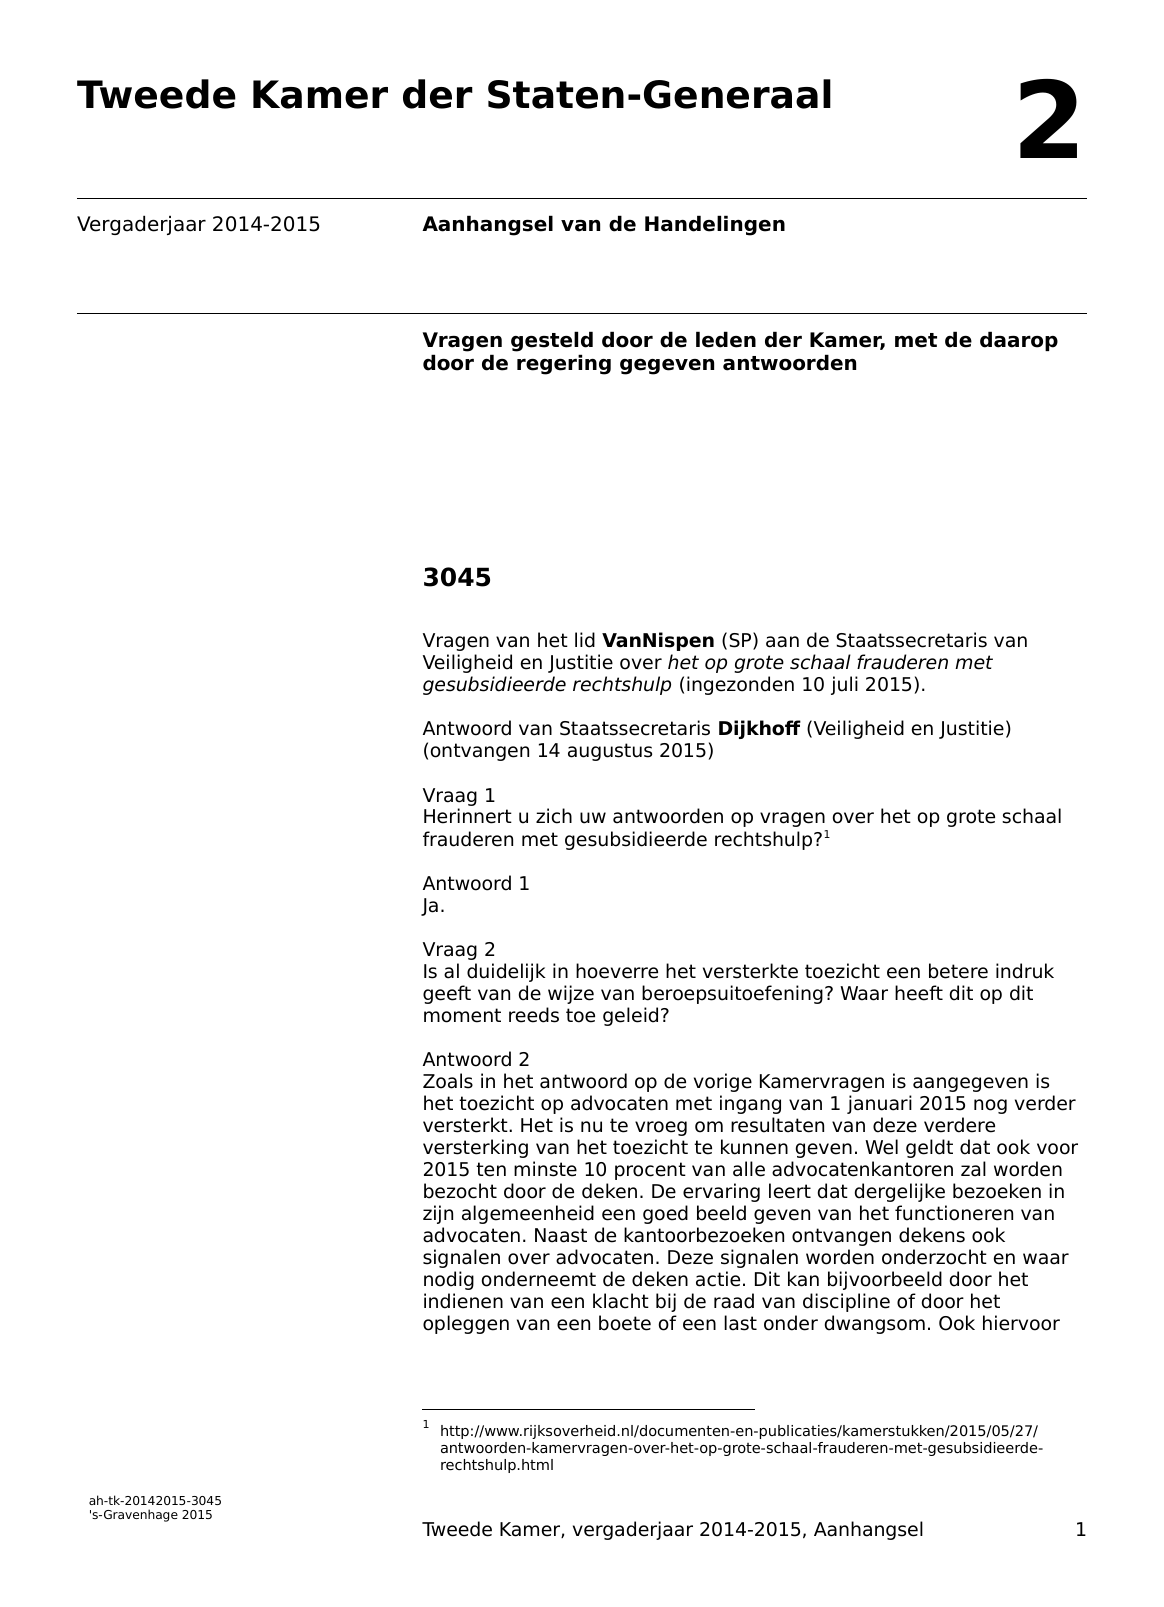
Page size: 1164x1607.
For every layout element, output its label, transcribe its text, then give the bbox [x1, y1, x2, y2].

table_header 2 [886, 59, 1087, 198]
text Antwoord 1 [422, 873, 1087, 894]
table_cell [77, 314, 422, 375]
table_cell Aanhangsel van de Handelingen [422, 199, 1087, 313]
text Antwoord van Staatssecretaris Dijkhoff (Veiligheid en Justitie) (ontvangen 14 augustus 2015) [422, 718, 1087, 762]
text Ja. [422, 894, 1087, 917]
text http://www.rijksoverheid.nl/documenten-en-publicaties/kamerstukken/2015/05/27/antwoorden-kamervragen-over-het-op-grote-schaal-frauderen-met-gesubsidieerde-rechtshulp.html [422, 1418, 1087, 1474]
text ah-tk-20142015-3045 [88, 1494, 323, 1508]
text Antwoord 2 [422, 1049, 1087, 1071]
text Herinnert u zich uw antwoorden op vragen over het op grote schaal frauderen met gesubsidieerde rechtshulp? [422, 806, 1087, 850]
table_header Tweede Kamer der Staten-Generaal [77, 59, 886, 198]
text 's-Gravenhage 2015 [88, 1508, 323, 1522]
text Zoals in het antwoord op de vorige Kamervragen is aangegeven is het toezicht op advocaten met ingang van 1 januari 2015 nog verder versterkt. Het is nu te vroeg om resultaten van deze verdere versterking van het toezicht te kunnen geven. Wel geldt dat ook voor 2015 ten minste 10 procent van alle advocatenkantoren zal worden bezocht door de deken. De ervaring leert dat dergelijke bezoeken in zijn algemeenheid een goed beeld geven van het functioneren van advocaten. Naast de kantoorbezoeken ontvangen dekens ook signalen over advocaten. Deze signalen worden onderzocht en waar nodig onderneemt de deken actie. Dit kan bijvoorbeeld door het indienen van een klacht bij de raad van discipline of door het opleggen van een boete of een last onder dwangsom. Ook hiervoor [422, 1071, 1087, 1334]
text Vragen van het lid VanNispen (SP) aan de Staatssecretaris van Veiligheid en Justitie over het op grote schaal frauderen met gesubsidieerde rechtshulp (ingezonden 10 juli 2015). [422, 630, 1087, 696]
text Vraag 2 [422, 939, 1087, 961]
text 3045 [422, 563, 1087, 592]
table_cell Vergaderjaar 2014-2015 [77, 199, 422, 313]
text Vraag 1 [422, 784, 1087, 806]
table_cell Vragen gesteld door de leden der Kamer, met de daarop door de regering gegeven antwoorden [422, 314, 1087, 375]
text Is al duidelijk in hoeverre het versterkte toezicht een betere indruk geeft van de wijze van beroepsuitoefening? Waar heeft dit op dit moment reeds toe geleid? [422, 961, 1087, 1027]
